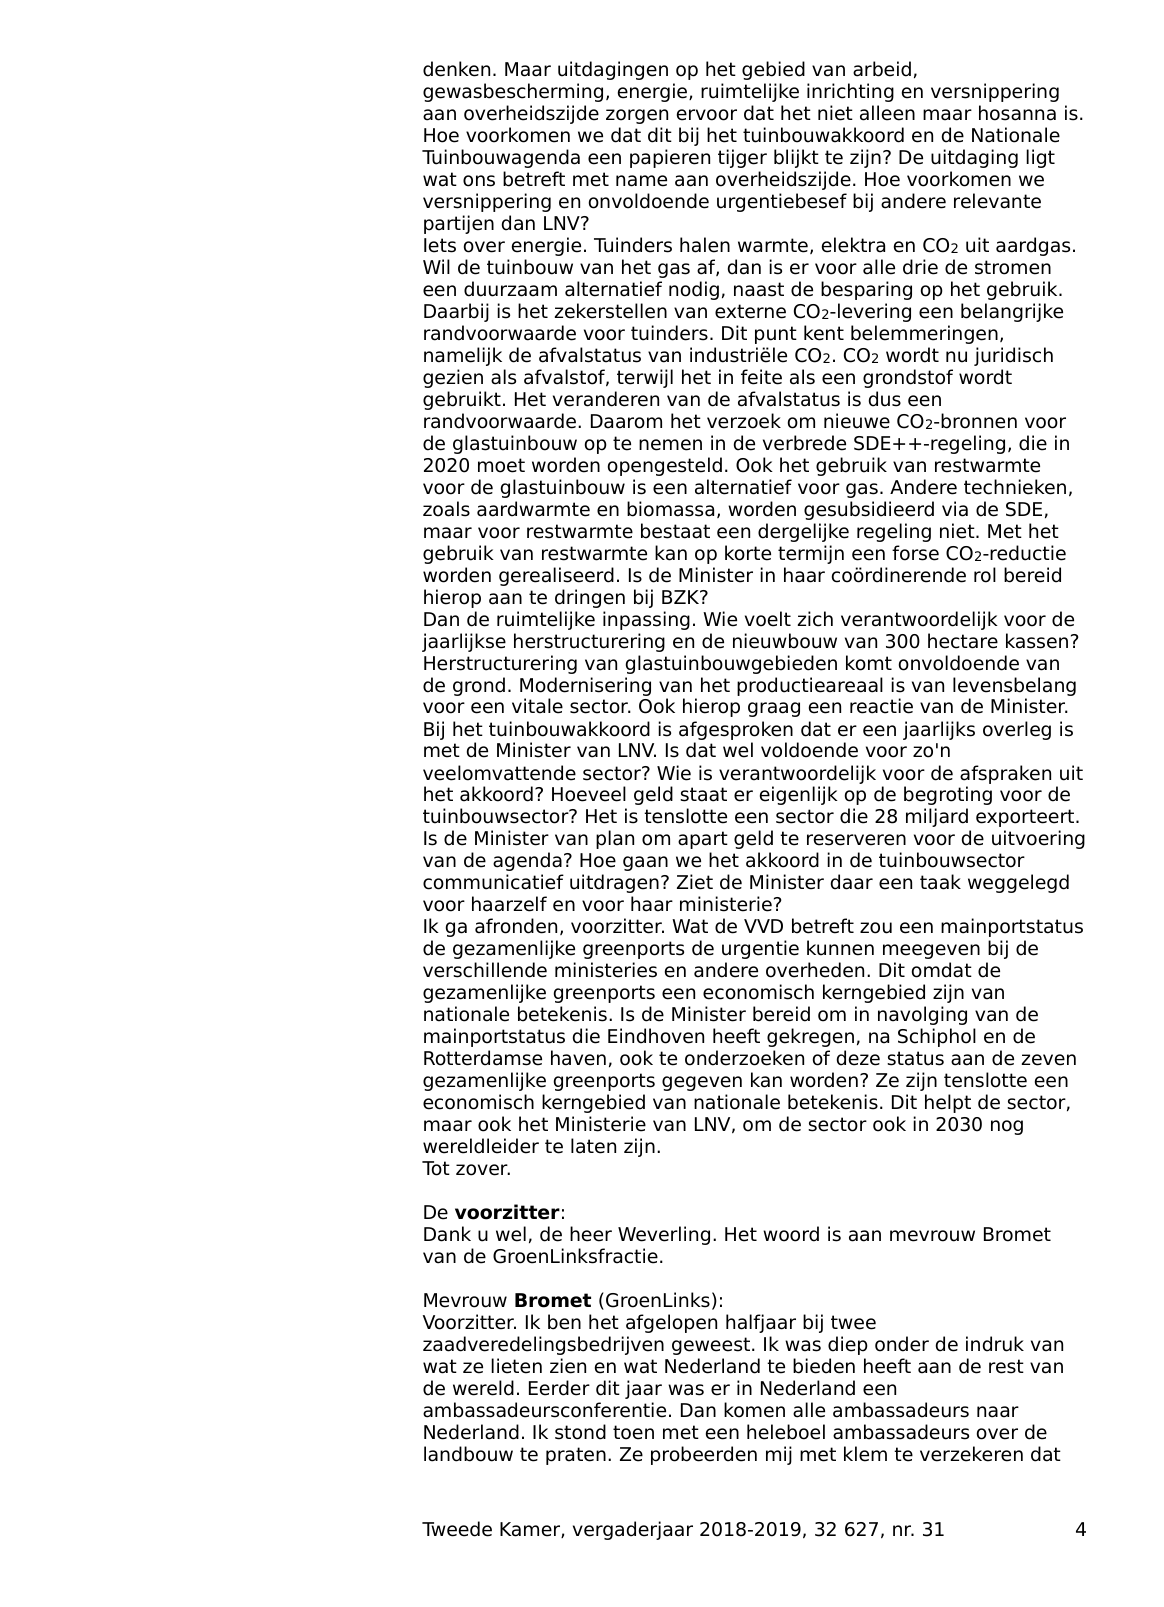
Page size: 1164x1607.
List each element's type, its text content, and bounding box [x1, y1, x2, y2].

text Mevrouw Bromet (GroenLinks): [422, 1290, 1087, 1312]
text Tot zover. [422, 1158, 1087, 1180]
text Dank u wel, de heer Weverling. Het woord is aan mevrouw Bromet van de GroenLinksfractie. [422, 1224, 1087, 1268]
text denken. Maar uitdagingen op het gebied van arbeid, gewasbescherming, energie, ruimtelijke inrichting en versnippering aan overheidszijde zorgen ervoor dat het niet alleen maar hosanna is. Hoe voorkomen we dat dit bij het tuinbouwakkoord en de Nationale Tuinbouwagenda een papieren tijger blijkt te zijn? De uitdaging ligt wat ons betreft met name aan overheidszijde. Hoe voorkomen we versnippering en onvoldoende urgentiebesef bij andere relevante partijen dan LNV? [422, 59, 1087, 235]
text Ik ga afronden, voorzitter. Wat de VVD betreft zou een mainportstatus de gezamenlijke greenports de urgentie kunnen meegeven bij de verschillende ministeries en andere overheden. Dit omdat de gezamenlijke greenports een economisch kerngebied zijn van nationale betekenis. Is de Minister bereid om in navolging van de mainportstatus die Eindhoven heeft gekregen, na Schiphol en de Rotterdamse haven, ook te onderzoeken of deze status aan de zeven gezamenlijke greenports gegeven kan worden? Ze zijn tenslotte een economisch kerngebied van nationale betekenis. Dit helpt de sector, maar ook het Ministerie van LNV, om de sector ook in 2030 nog wereldleider te laten zijn. [422, 916, 1087, 1158]
text De voorzitter: [422, 1202, 1087, 1224]
text Voorzitter. Ik ben het afgelopen halfjaar bij twee zaadveredelingsbedrijven geweest. Ik was diep onder de indruk van wat ze lieten zien en wat Nederland te bieden heeft aan de rest van de wereld. Eerder dit jaar was er in Nederland een ambassadeursconferentie. Dan komen alle ambassadeurs naar Nederland. Ik stond toen met een heleboel ambassadeurs over de landbouw te praten. Ze probeerden mij met klem te verzekeren dat [422, 1312, 1087, 1466]
text Dan de ruimtelijke inpassing. Wie voelt zich verantwoordelijk voor de jaarlijkse herstructurering en de nieuwbouw van 300 hectare kassen? Herstructurering van glastuinbouwgebieden komt onvoldoende van de grond. Modernisering van het productieareaal is van levensbelang voor een vitale sector. Ook hierop graag een reactie van de Minister. [422, 608, 1087, 718]
text Bij het tuinbouwakkoord is afgesproken dat er een jaarlijks overleg is met de Minister van LNV. Is dat wel voldoende voor zo'n veelomvattende sector? Wie is verantwoordelijk voor de afspraken uit het akkoord? Hoeveel geld staat er eigenlijk op de begroting voor de tuinbouwsector? Het is tenslotte een sector die 28 miljard exporteert. Is de Minister van plan om apart geld te reserveren voor de uitvoering van de agenda? Hoe gaan we het akkoord in de tuinbouwsector communicatief uitdragen? Ziet de Minister daar een taak weggelegd voor haarzelf en voor haar ministerie? [422, 718, 1087, 916]
text Iets over energie. Tuinders halen warmte, elektra en CO2 uit aardgas. Wil de tuinbouw van het gas af, dan is er voor alle drie de stromen een duurzaam alternatief nodig, naast de besparing op het gebruik. Daarbij is het zekerstellen van externe CO2-levering een belangrijke randvoorwaarde voor tuinders. Dit punt kent belemmeringen, namelijk de afvalstatus van industriële CO2. CO2 wordt nu juridisch gezien als afvalstof, terwijl het in feite als een grondstof wordt gebruikt. Het veranderen van de afvalstatus is dus een randvoorwaarde. Daarom het verzoek om nieuwe CO2-bronnen voor de glastuinbouw op te nemen in de verbrede SDE++-regeling, die in 2020 moet worden opengesteld. Ook het gebruik van restwarmte voor de glastuinbouw is een alternatief voor gas. Andere technieken, zoals aardwarmte en biomassa, worden gesubsidieerd via de SDE, maar voor restwarmte bestaat een dergelijke regeling niet. Met het gebruik van restwarmte kan op korte termijn een forse CO2-reductie worden gerealiseerd. Is de Minister in haar coördinerende rol bereid hierop aan te dringen bij BZK? [422, 235, 1087, 608]
